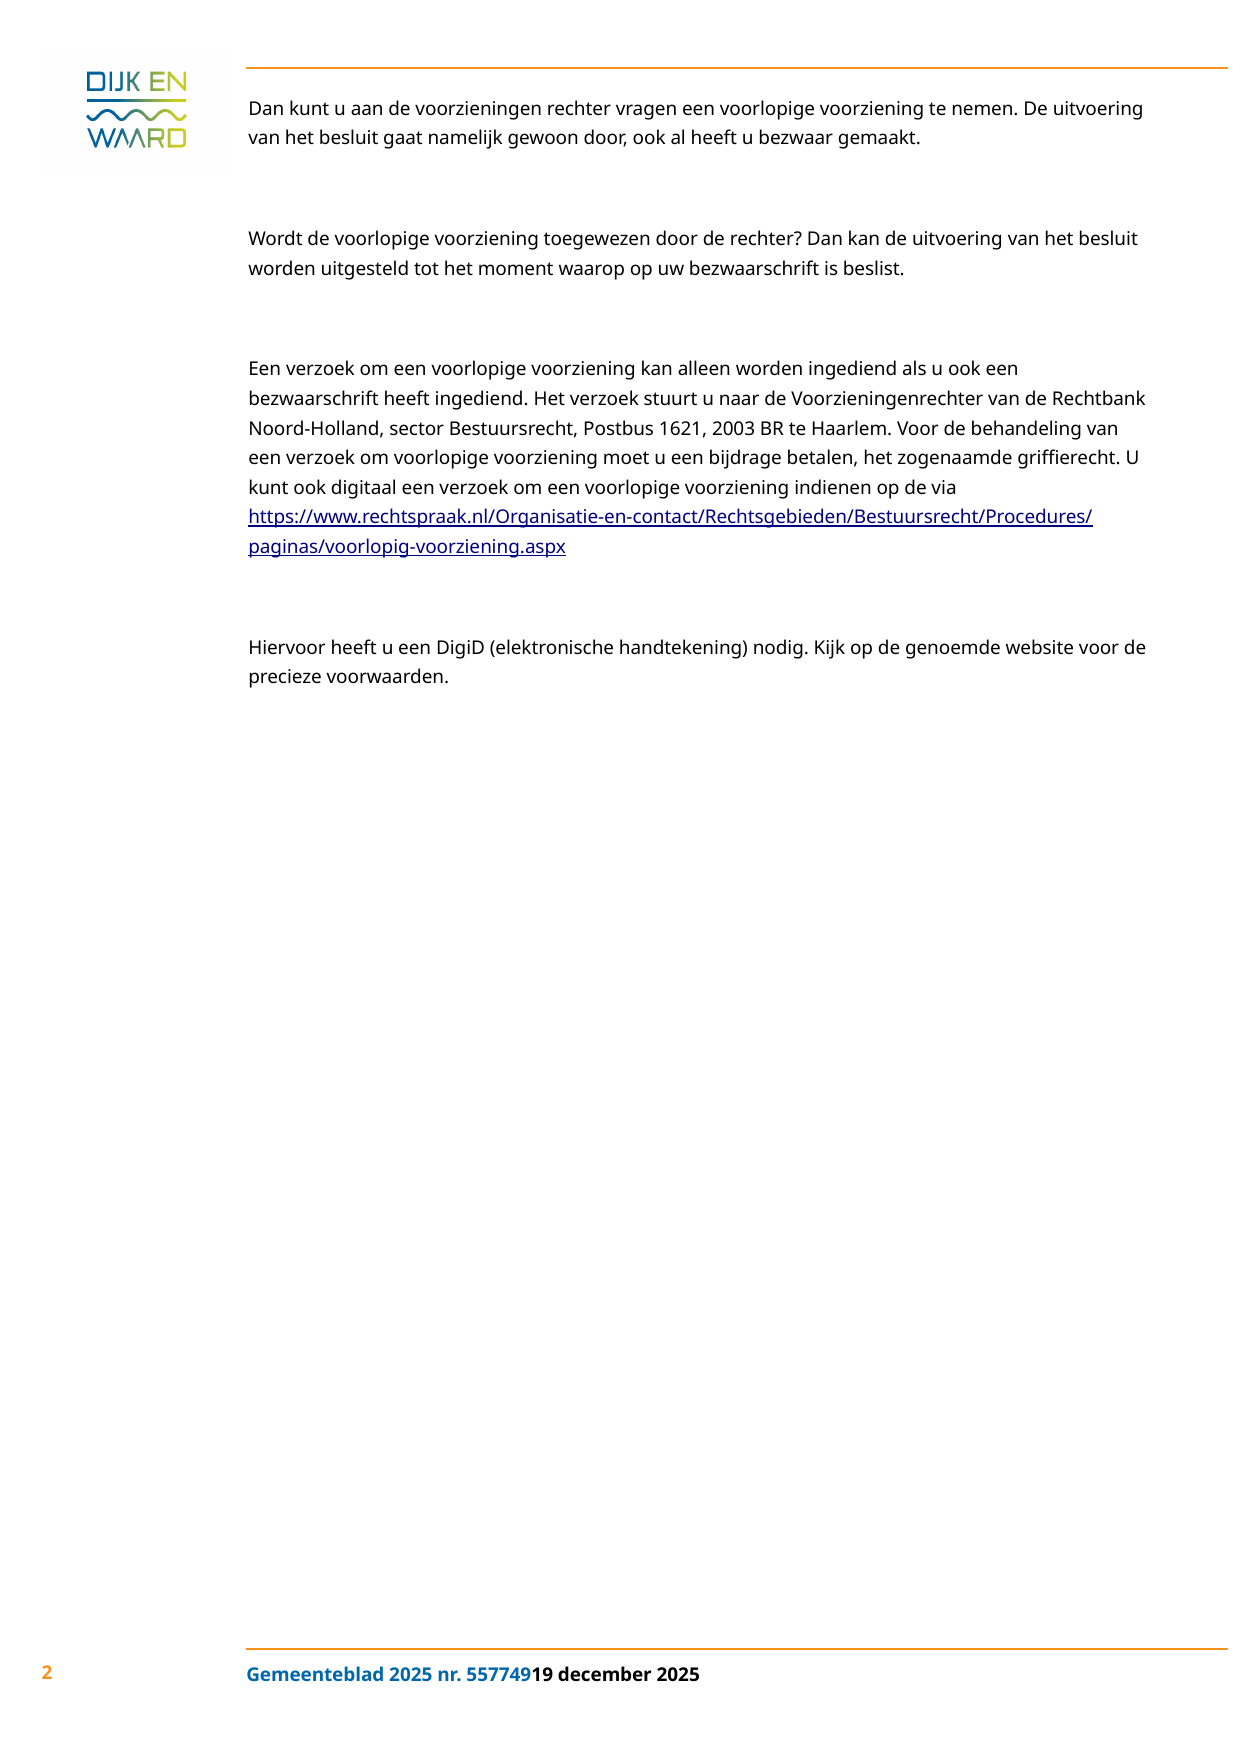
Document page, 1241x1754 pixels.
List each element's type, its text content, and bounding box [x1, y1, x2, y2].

text Wordt de voorlopige voorziening toegewezen door de rechter? Dan kan de uitvoering van het besluit worden uitgesteld tot het moment waarop op uw bezwaarschrift is beslist. [248, 225, 1152, 281]
text Hiervoor heeft u een DigiD (elektronische handtekening) nodig. Kijk op de genoemde website voor de precieze voorwaarden. [248, 634, 1152, 689]
picture [41, 47, 231, 172]
text Dan kunt u aan de voorzieningen rechter vragen een voorlopige voorziening te nemen. De uitvoering van het besluit gaat namelijk gewoon door, ook al heeft u bezwaar gemaakt. [248, 95, 1152, 150]
text Een verzoek om een voorlopige voorziening kan alleen worden ingediend als u ook een bezwaarschrift heeft ingediend. Het verzoek stuurt u naar de Voorzieningenrechter van de Rechtbank Noord-Holland, sector Bestuursrecht, Postbus 1621, 2003 BR te Haarlem. Voor de behandeling van een verzoek om voorlopige voorziening moet u een bijdrage betalen, het zogenaamde griffierecht. U kunt ook digitaal een verzoek om een voorlopige voorziening indienen op de via https://www.rechtspraak.nl/Organisatie-en-contact/Rechtsgebieden/Bestuursrecht/Procedures/paginas/voorlopig-voorziening.aspx [248, 356, 1152, 559]
